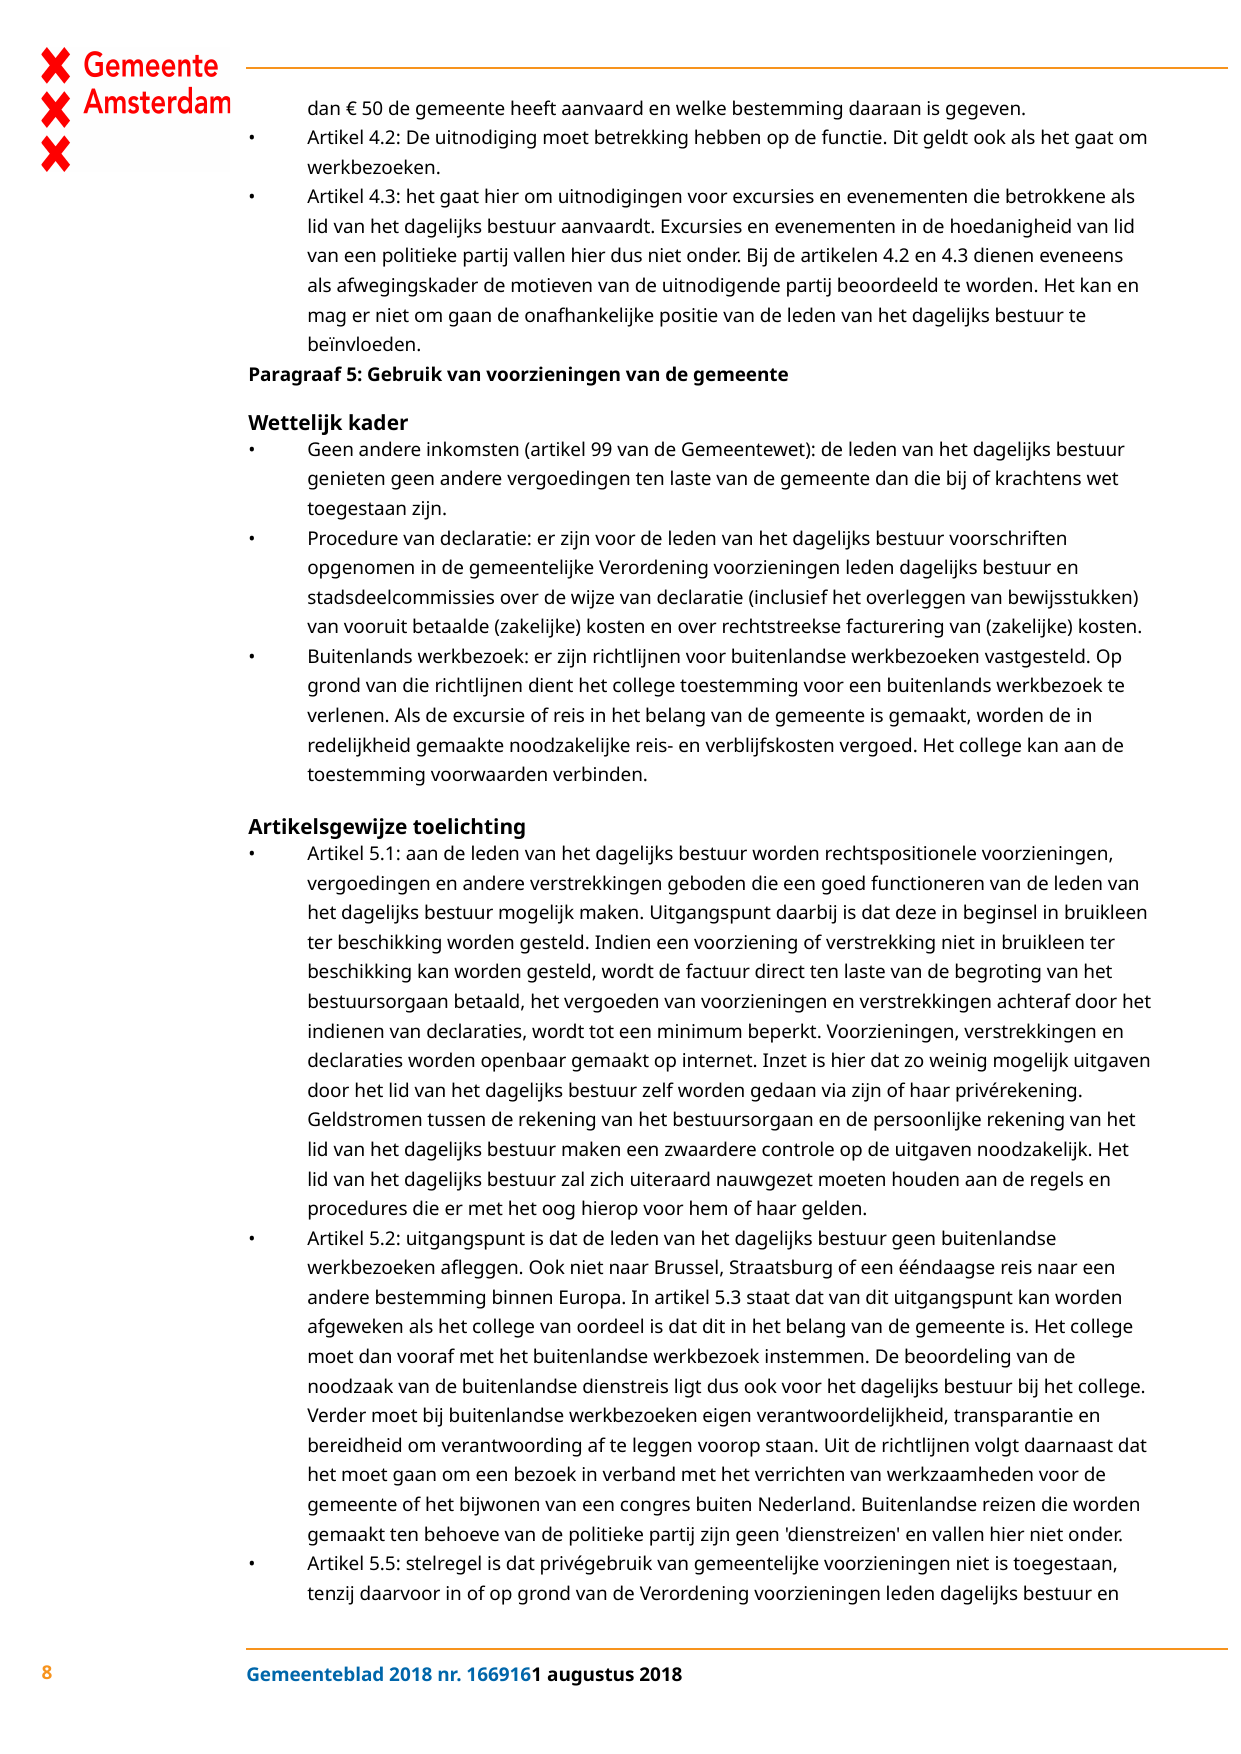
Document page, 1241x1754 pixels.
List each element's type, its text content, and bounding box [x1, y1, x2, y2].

text Paragraaf 5: Gebruik van voorzieningen van de gemeente [248, 361, 1152, 387]
list Geen andere inkomsten (artikel 99 van de Gemeentewet): de leden van het dagelijks bestuur genieten geen andere vergoedingen ten laste van de gemeente dan die bij of krachtens wet toegestaan zijn. [248, 436, 1152, 521]
list Artikel 4.2: De uitnodiging moet betrekking hebben op de functie. Dit geldt ook als het gaat om werkbezoeken. [248, 124, 1152, 180]
list Artikel 4.3: het gaat hier om uitnodigingen voor excursies en evenementen die betrokkene als lid van het dagelijks bestuur aanvaardt. Excursies en evenementen in de hoedanigheid van lid van een politieke partij vallen hier dus niet onder. Bij de artikelen 4.2 en 4.3 dienen eveneens als afwegingskader de motieven van de uitnodigende partij beoordeeld te worden. Het kan en mag er niet om gaan de onafhankelijke positie van de leden van het dagelijks bestuur te beïnvloeden. [248, 183, 1152, 357]
text Artikelsgewijze toelichting [248, 812, 1152, 840]
list Artikel 5.5: stelregel is dat privégebruik van gemeentelijke voorzieningen niet is toegestaan, tenzij daarvoor in of op grond van de Verordening voorzieningen leden dagelijks bestuur en [248, 1550, 1152, 1606]
picture [41, 47, 231, 172]
list dan € 50 de gemeente heeft aanvaard en welke bestemming daaraan is gegeven. [248, 95, 1152, 121]
list Artikel 5.2: uitgangspunt is dat de leden van het dagelijks bestuur geen buitenlandse werkbezoeken afleggen. Ook niet naar Brussel, Straatsburg of een ééndaagse reis naar een andere bestemming binnen Europa. In artikel 5.3 staat dat van dit uitgangspunt kan worden afgeweken als het college van oordeel is dat dit in het belang van de gemeente is. Het college moet dan vooraf met het buitenlandse werkbezoek instemmen. De beoordeling van de noodzaak van de buitenlandse dienstreis ligt dus ook voor het dagelijks bestuur bij het college. Verder moet bij buitenlandse werkbezoeken eigen verantwoordelijkheid, transparantie en bereidheid om verantwoording af te leggen voorop staan. Uit de richtlijnen volgt daarnaast dat het moet gaan om een bezoek in verband met het verrichten van werkzaamheden voor de gemeente of het bijwonen van een congres buiten Nederland. Buitenlandse reizen die worden gemaakt ten behoeve van de politieke partij zijn geen 'dienstreizen' en vallen hier niet onder. [248, 1225, 1152, 1546]
text Wettelijk kader [248, 408, 1152, 436]
list Buitenlands werkbezoek: er zijn richtlijnen voor buitenlandse werkbezoeken vastgesteld. Op grond van die richtlijnen dient het college toestemming voor een buitenlands werkbezoek te verlenen. Als de excursie of reis in het belang van de gemeente is gemaakt, worden de in redelijkheid gemaakte noodzakelijke reis- en verblijfskosten vergoed. Het college kan aan de toestemming voorwaarden verbinden. [248, 643, 1152, 787]
list Procedure van declaratie: er zijn voor de leden van het dagelijks bestuur voorschriften opgenomen in de gemeentelijke Verordening voorzieningen leden dagelijks bestuur en stadsdeelcommissies over de wijze van declaratie (inclusief het overleggen van bewijsstukken) van vooruit betaalde (zakelijke) kosten en over rechtstreekse facturering van (zakelijke) kosten. [248, 525, 1152, 639]
list Artikel 5.1: aan de leden van het dagelijks bestuur worden rechtspositionele voorzieningen, vergoedingen en andere verstrekkingen geboden die een goed functioneren van de leden van het dagelijks bestuur mogelijk maken. Uitgangspunt daarbij is dat deze in beginsel in bruikleen ter beschikking worden gesteld. Indien een voorziening of verstrekking niet in bruikleen ter beschikking kan worden gesteld, wordt de factuur direct ten laste van de begroting van het bestuursorgaan betaald, het vergoeden van voorzieningen en verstrekkingen achteraf door het indienen van declaraties, wordt tot een minimum beperkt. Voorzieningen, verstrekkingen en declaraties worden openbaar gemaakt op internet. Inzet is hier dat zo weinig mogelijk uitgaven door het lid van het dagelijks bestuur zelf worden gedaan via zijn of haar privérekening. Geldstromen tussen de rekening van het bestuursorgaan en de persoonlijke rekening van het lid van het dagelijks bestuur maken een zwaardere controle op de uitgaven noodzakelijk. Het lid van het dagelijks bestuur zal zich uiteraard nauwgezet moeten houden aan de regels en procedures die er met het oog hierop voor hem of haar gelden. [248, 840, 1152, 1221]
